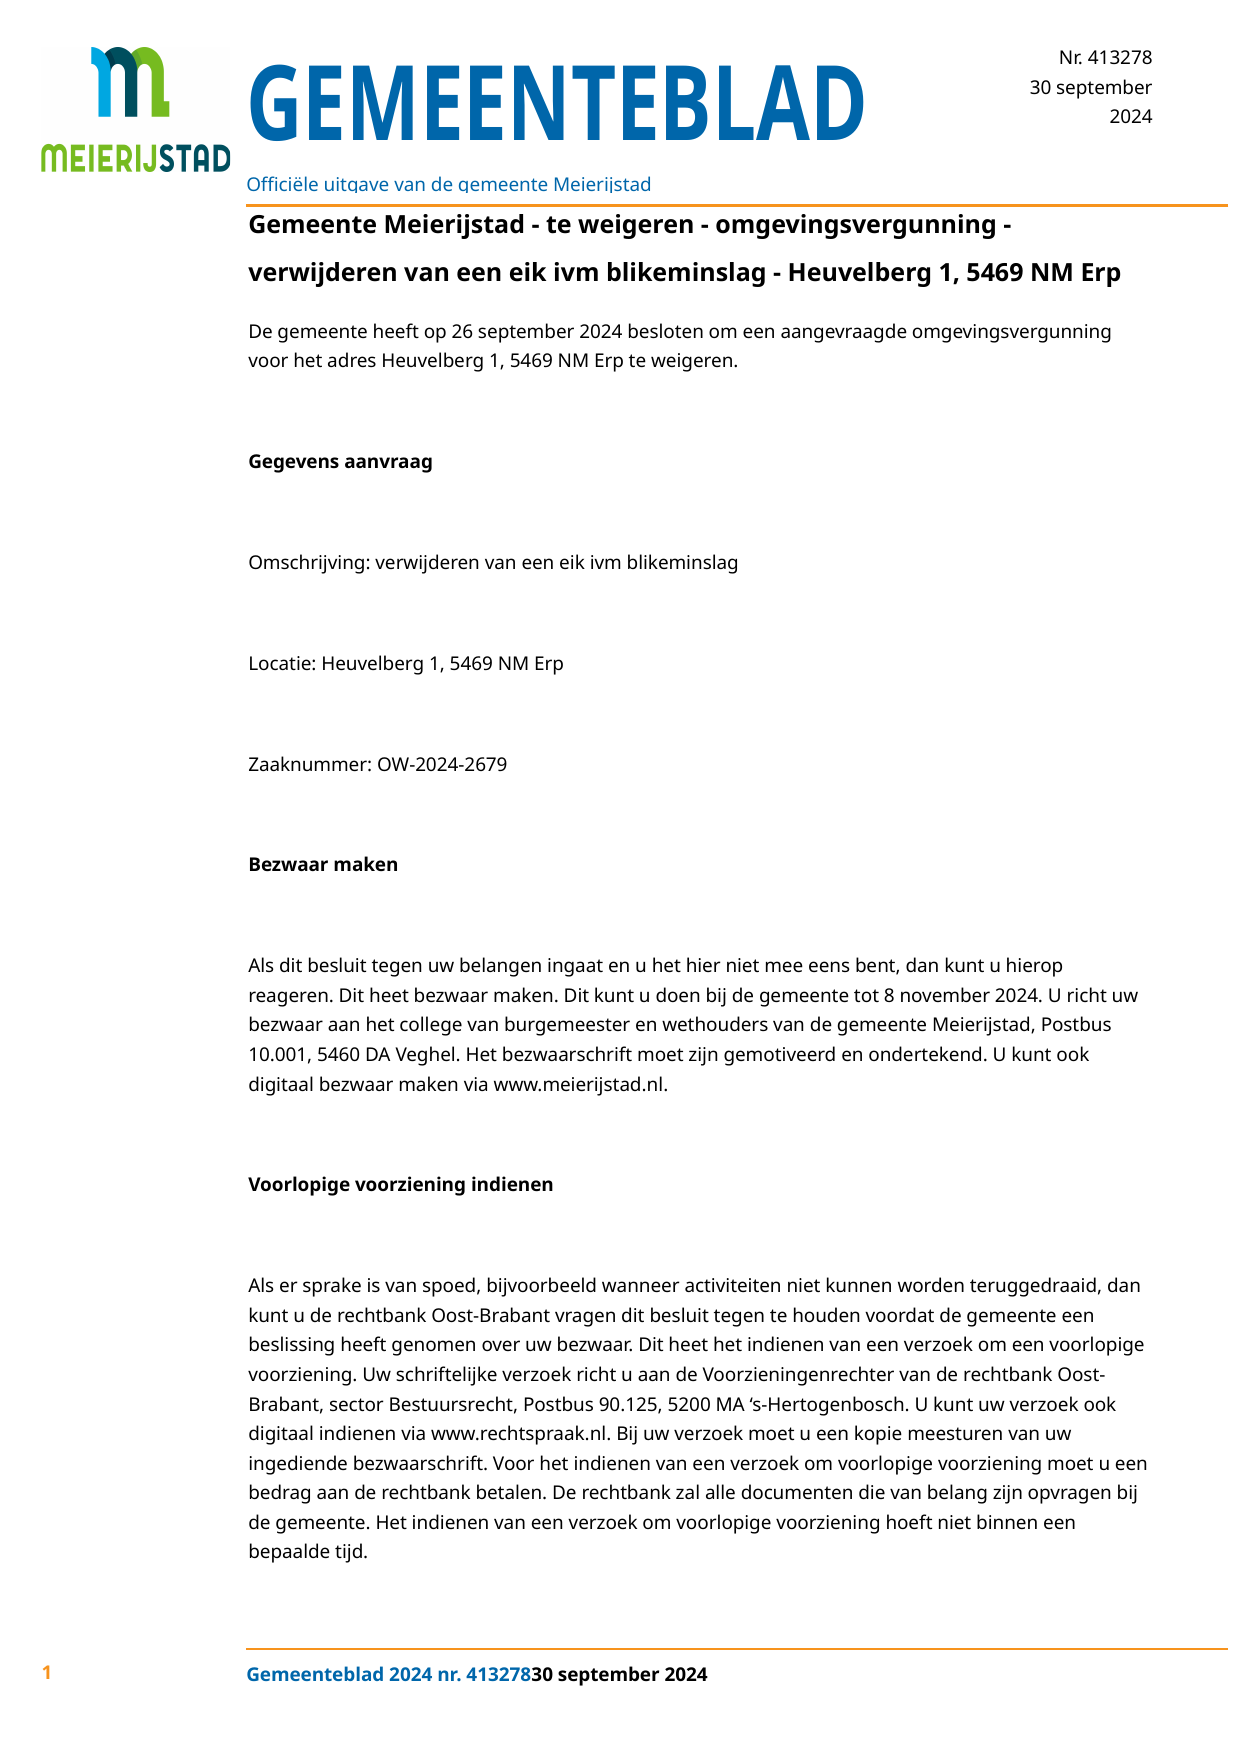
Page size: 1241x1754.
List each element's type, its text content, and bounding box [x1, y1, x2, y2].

text Locatie: Heuvelberg 1, 5469 NM Erp [248, 650, 1152, 676]
text Bezwaar maken [248, 852, 1152, 877]
text Gegevens aanvraag [248, 448, 1152, 474]
text Als dit besluit tegen uw belangen ingaat en u het hier niet mee eens bent, dan kunt u hierop reageren. Dit heet bezwaar maken. Dit kunt u doen bij de gemeente tot 8 november 2024. U richt uw bezwaar aan het college van burgemeester en wethouders van de gemeente Meierijstad, Postbus 10.001, 5460 DA Veghel. Het bezwaarschrift moet zijn gemotiveerd en ondertekend. U kunt ook digitaal bezwaar maken via www.meierijstad.nl. [248, 952, 1152, 1097]
picture [41, 47, 231, 172]
text Als er sprake is van spoed, bijvoorbeeld wanneer activiteiten niet kunnen worden teruggedraaid, dan kunt u de rechtbank Oost-Brabant vragen dit besluit tegen te houden voordat de gemeente een beslissing heeft genomen over uw bezwaar. Dit heet het indienen van een verzoek om een voorlopige voorziening. Uw schriftelijke verzoek richt u aan de Voorzieningenrechter van de rechtbank Oost-Brabant, sector Bestuursrecht, Postbus 90.125, 5200 MA ‘s-Hertogenbosch. U kunt uw verzoek ook digitaal indienen via www.rechtspraak.nl. Bij uw verzoek moet u een kopie meesturen van uw ingediende bezwaarschrift. Voor het indienen van een verzoek om voorlopige voorziening moet u een bedrag aan de rechtbank betalen. De rechtbank zal alle documenten die van belang zijn opvragen bij de gemeente. Het indienen van een verzoek om voorlopige voorziening hoeft niet binnen een bepaalde tijd. [248, 1272, 1152, 1564]
text Voorlopige voorziening indienen [248, 1172, 1152, 1197]
text Omschrijving: verwijderen van een eik ivm blikeminslag [248, 549, 1152, 575]
text Zaaknummer: OW-2024-2679 [248, 751, 1152, 777]
text Gemeente Meierijstad - te weigeren - omgevingsvergunning - verwijderen van een eik ivm blikeminslag - Heuvelberg 1, 5469 NM Erp [248, 207, 1152, 288]
text De gemeente heeft op 26 september 2024 besloten om een aangevraagde omgevingsvergunning voor het adres Heuvelberg 1, 5469 NM Erp te weigeren. [248, 318, 1152, 373]
